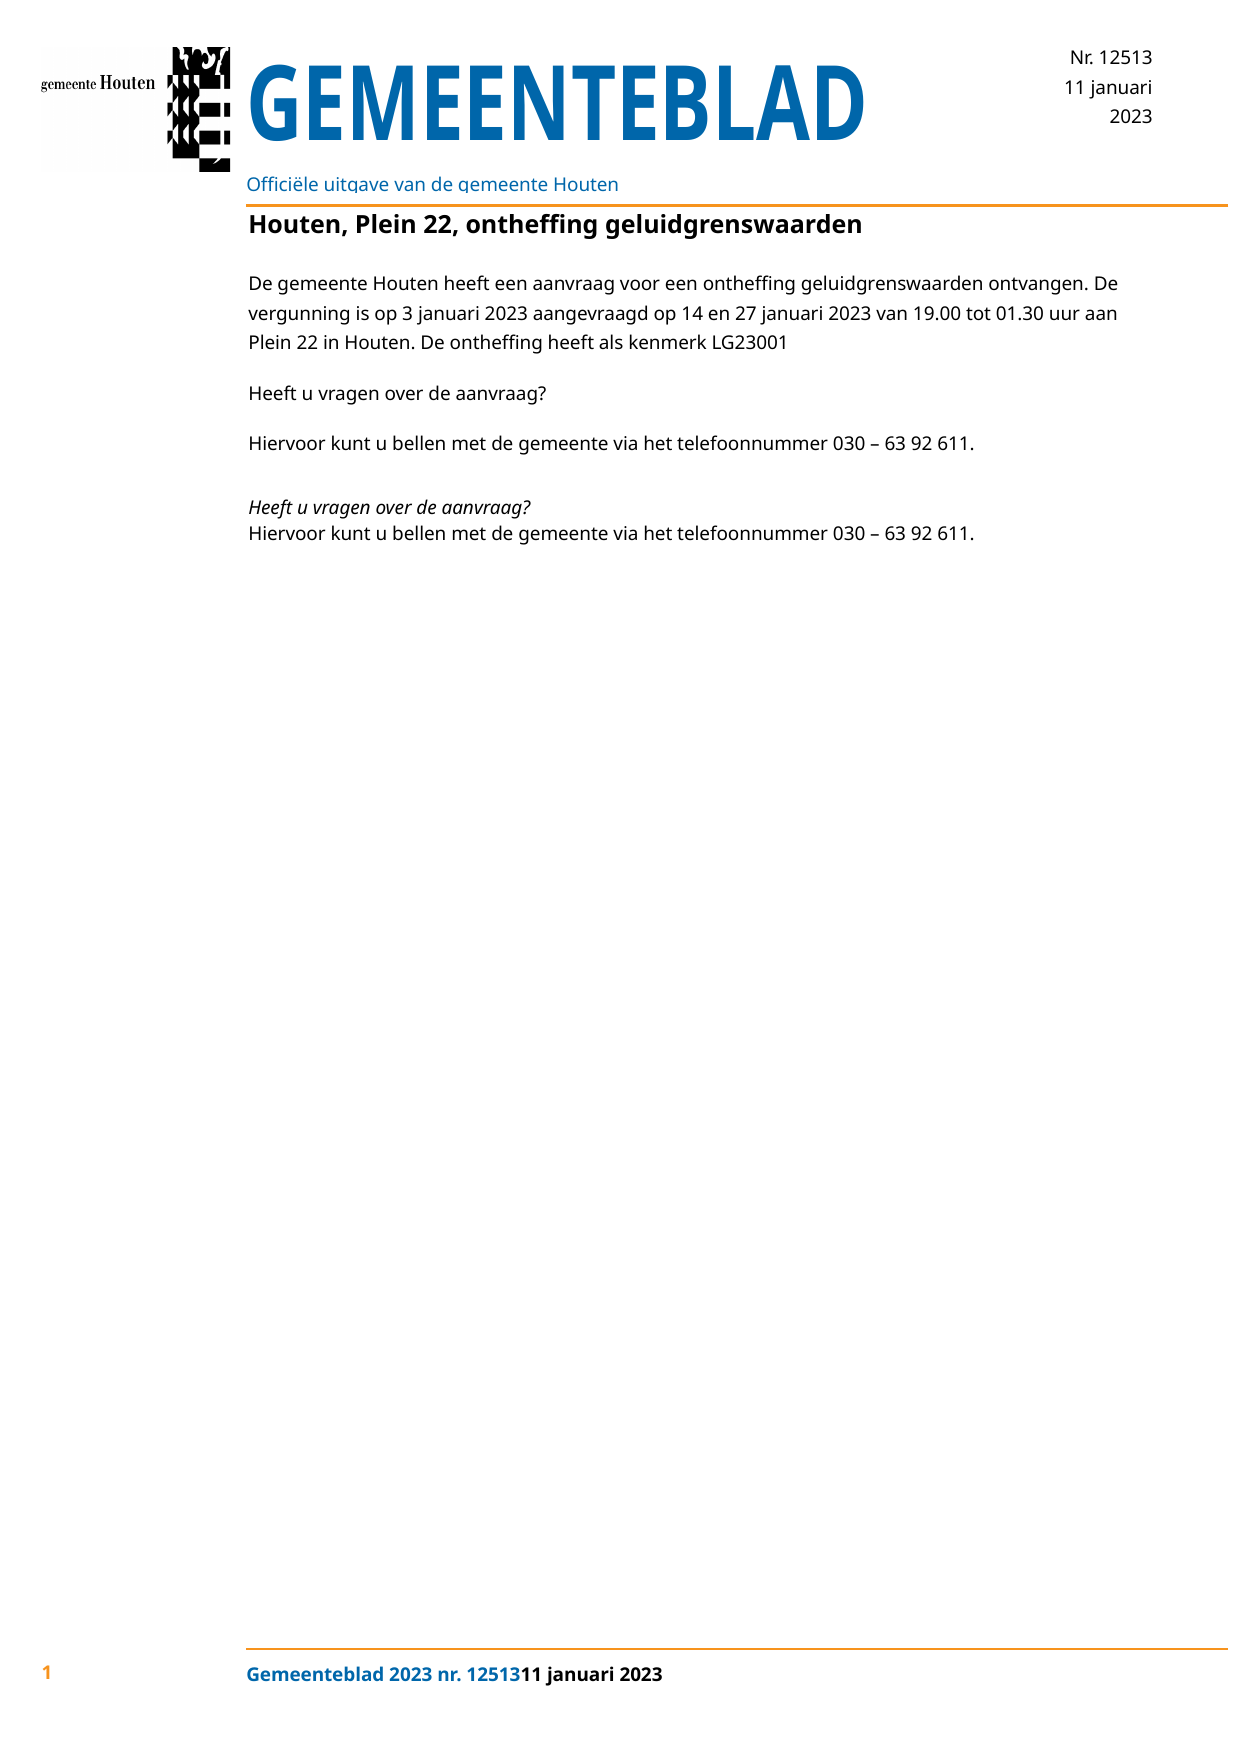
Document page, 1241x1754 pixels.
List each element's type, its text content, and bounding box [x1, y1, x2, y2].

text Hiervoor kunt u bellen met de gemeente via het telefoonnummer 030 – 63 92 611. [248, 520, 1152, 546]
text Heeft u vragen over de aanvraag? [248, 380, 1152, 406]
text Houten, Plein 22, ontheffing geluidgrenswaarden [248, 207, 1152, 241]
picture [41, 47, 231, 172]
text Heeft u vragen over de aanvraag? [248, 494, 1152, 520]
text De gemeente Houten heeft een aanvraag voor een ontheffing geluidgrenswaarden ontvangen. De vergunning is op 3 januari 2023 aangevraagd op 14 en 27 januari 2023 van 19.00 tot 01.30 uur aan Plein 22 in Houten. De ontheffing heeft als kenmerk LG23001 [248, 270, 1152, 355]
text Hiervoor kunt u bellen met de gemeente via het telefoonnummer 030 – 63 92 611. [248, 430, 1152, 456]
